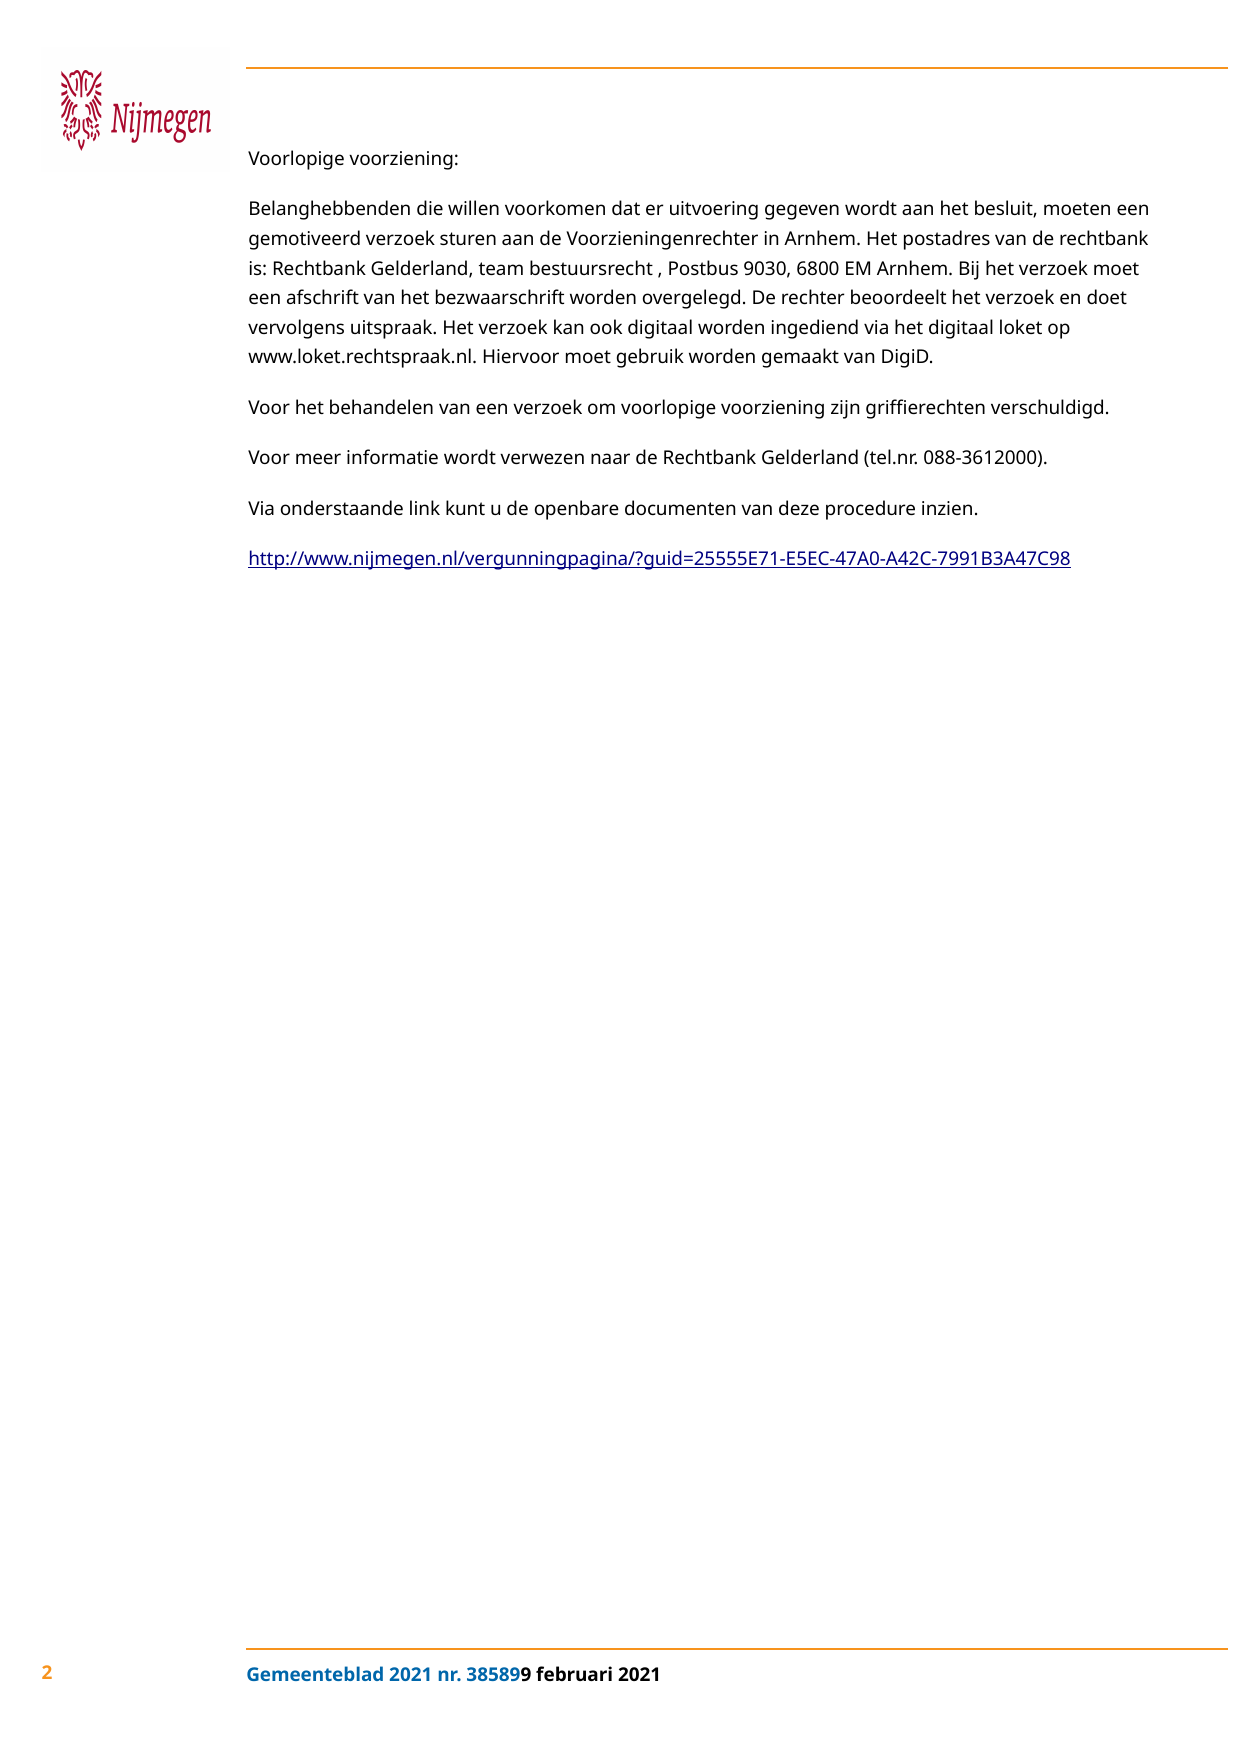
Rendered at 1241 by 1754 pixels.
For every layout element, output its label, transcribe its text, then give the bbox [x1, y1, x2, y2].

text Voor meer informatie wordt verwezen naar de Rechtbank Gelderland (tel.nr. 088-3612000). [248, 444, 1152, 470]
text Voorlopige voorziening: [248, 145, 1152, 171]
text Voor het behandelen van een verzoek om voorlopige voorziening zijn griffierechten verschuldigd. [248, 394, 1152, 420]
text http://www.nijmegen.nl/vergunningpagina/?guid=25555E71-E5EC-47A0-A42C-7991B3A47C98 [248, 545, 1152, 571]
text Via onderstaande link kunt u de openbare documenten van deze procedure inzien. [248, 495, 1152, 521]
picture [41, 47, 231, 172]
text Belanghebbenden die willen voorkomen dat er uitvoering gegeven wordt aan het besluit, moeten een gemotiveerd verzoek sturen aan de Voorzieningenrechter in Arnhem. Het postadres van de rechtbank is: Rechtbank Gelderland, team bestuursrecht , Postbus 9030, 6800 EM Arnhem. Bij het verzoek moet een afschrift van het bezwaarschrift worden overgelegd. De rechter beoordeelt het verzoek en doet vervolgens uitspraak. Het verzoek kan ook digitaal worden ingediend via het digitaal loket op www.loket.rechtspraak.nl. Hiervoor moet gebruik worden gemaakt van DigiD. [248, 196, 1152, 369]
